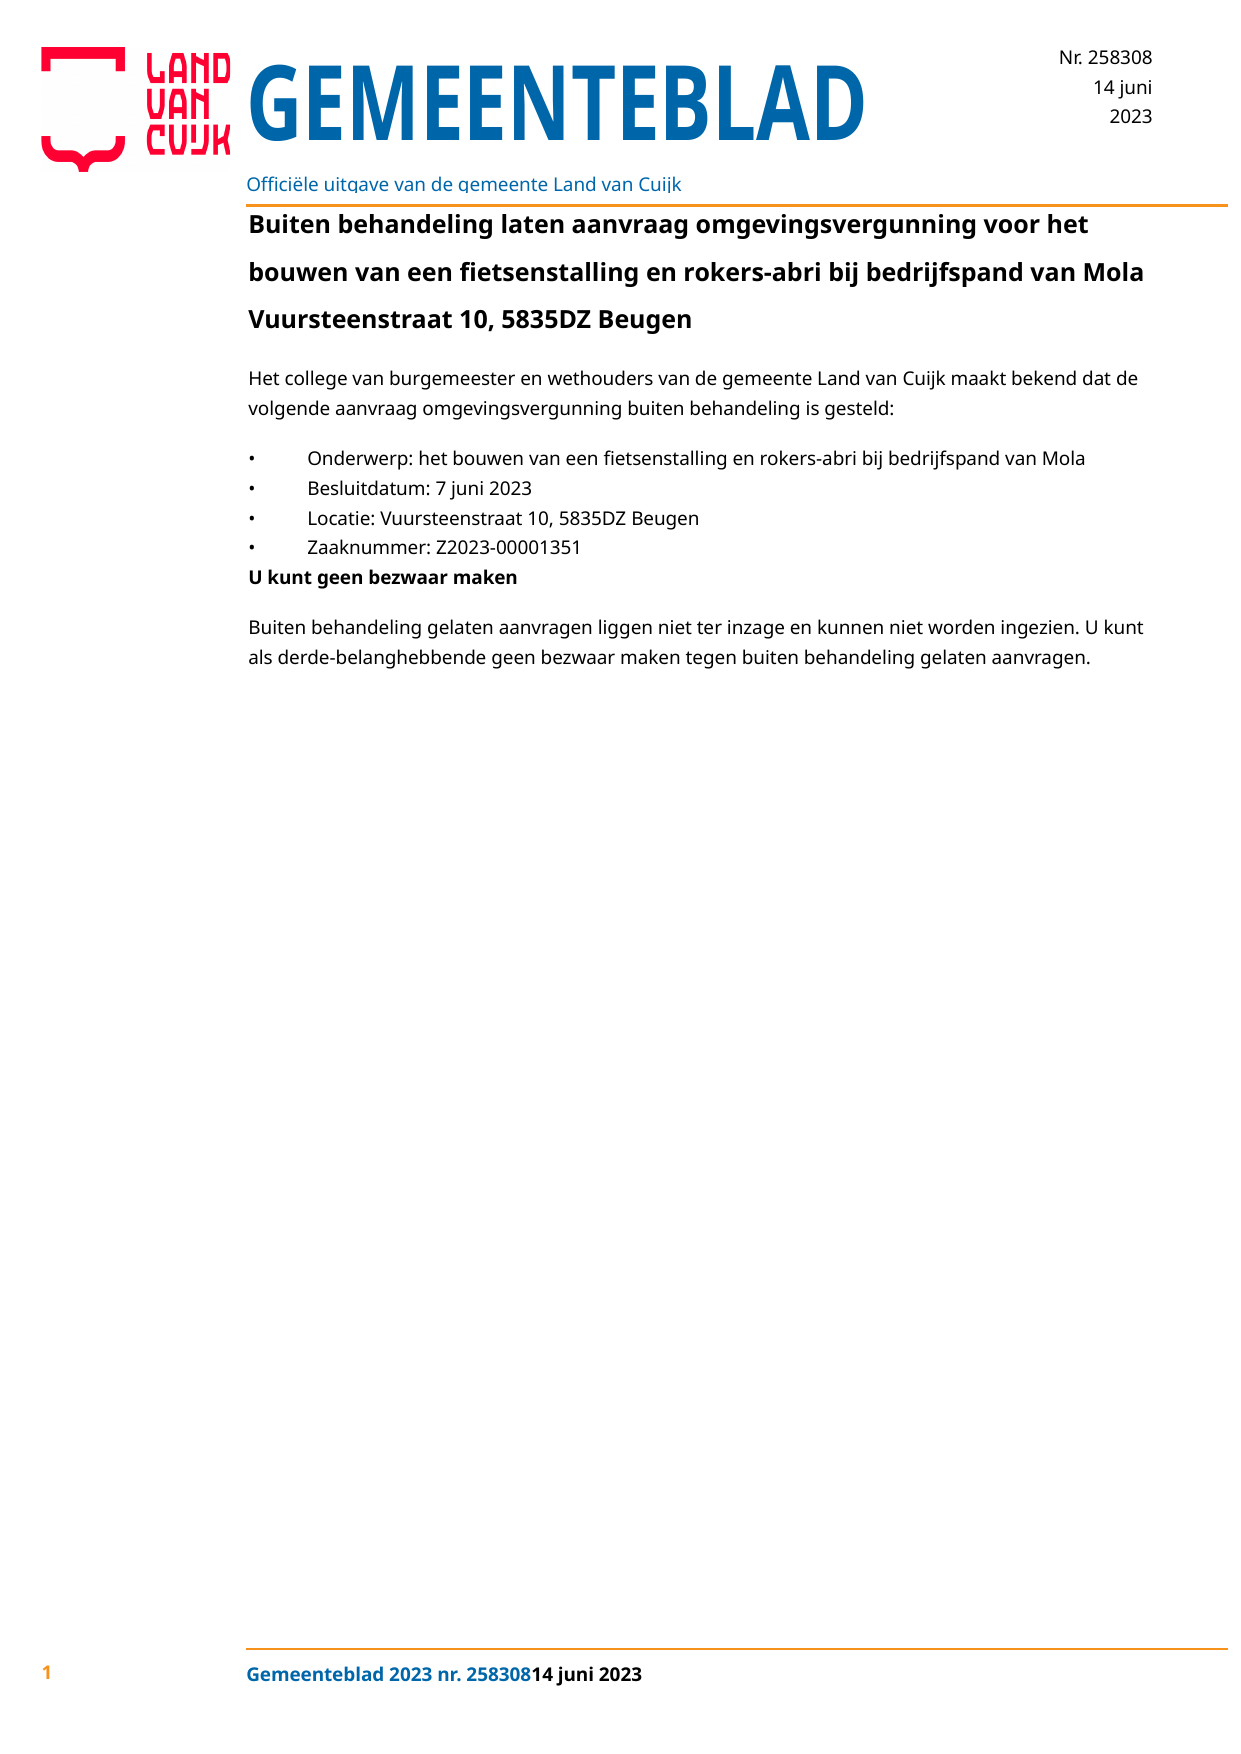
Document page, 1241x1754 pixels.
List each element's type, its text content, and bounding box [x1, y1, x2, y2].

text Buiten behandeling gelaten aanvragen liggen niet ter inzage en kunnen niet worden ingezien. U kunt als derde-belanghebbende geen bezwaar maken tegen buiten behandeling gelaten aanvragen. [248, 614, 1152, 669]
text Buiten behandeling laten aanvraag omgevingsvergunning voor het bouwen van een fietsenstalling en rokers-abri bij bedrijfspand van Mola Vuursteenstraat 10, 5835DZ Beugen [248, 207, 1152, 336]
list Locatie: Vuursteenstraat 10, 5835DZ Beugen [248, 505, 1152, 530]
list Besluitdatum: 7 juni 2023 [248, 475, 1152, 501]
text Het college van burgemeester en wethouders van de gemeente Land van Cuijk maakt bekend dat de volgende aanvraag omgevingsvergunning buiten behandeling is gesteld: [248, 366, 1152, 421]
list Zaaknummer: Z2023-00001351 [248, 534, 1152, 560]
list Onderwerp: het bouwen van een fietsenstalling en rokers-abri bij bedrijfspand van Mola [248, 446, 1152, 471]
text U kunt geen bezwaar maken [248, 564, 1152, 589]
picture [41, 47, 231, 172]
